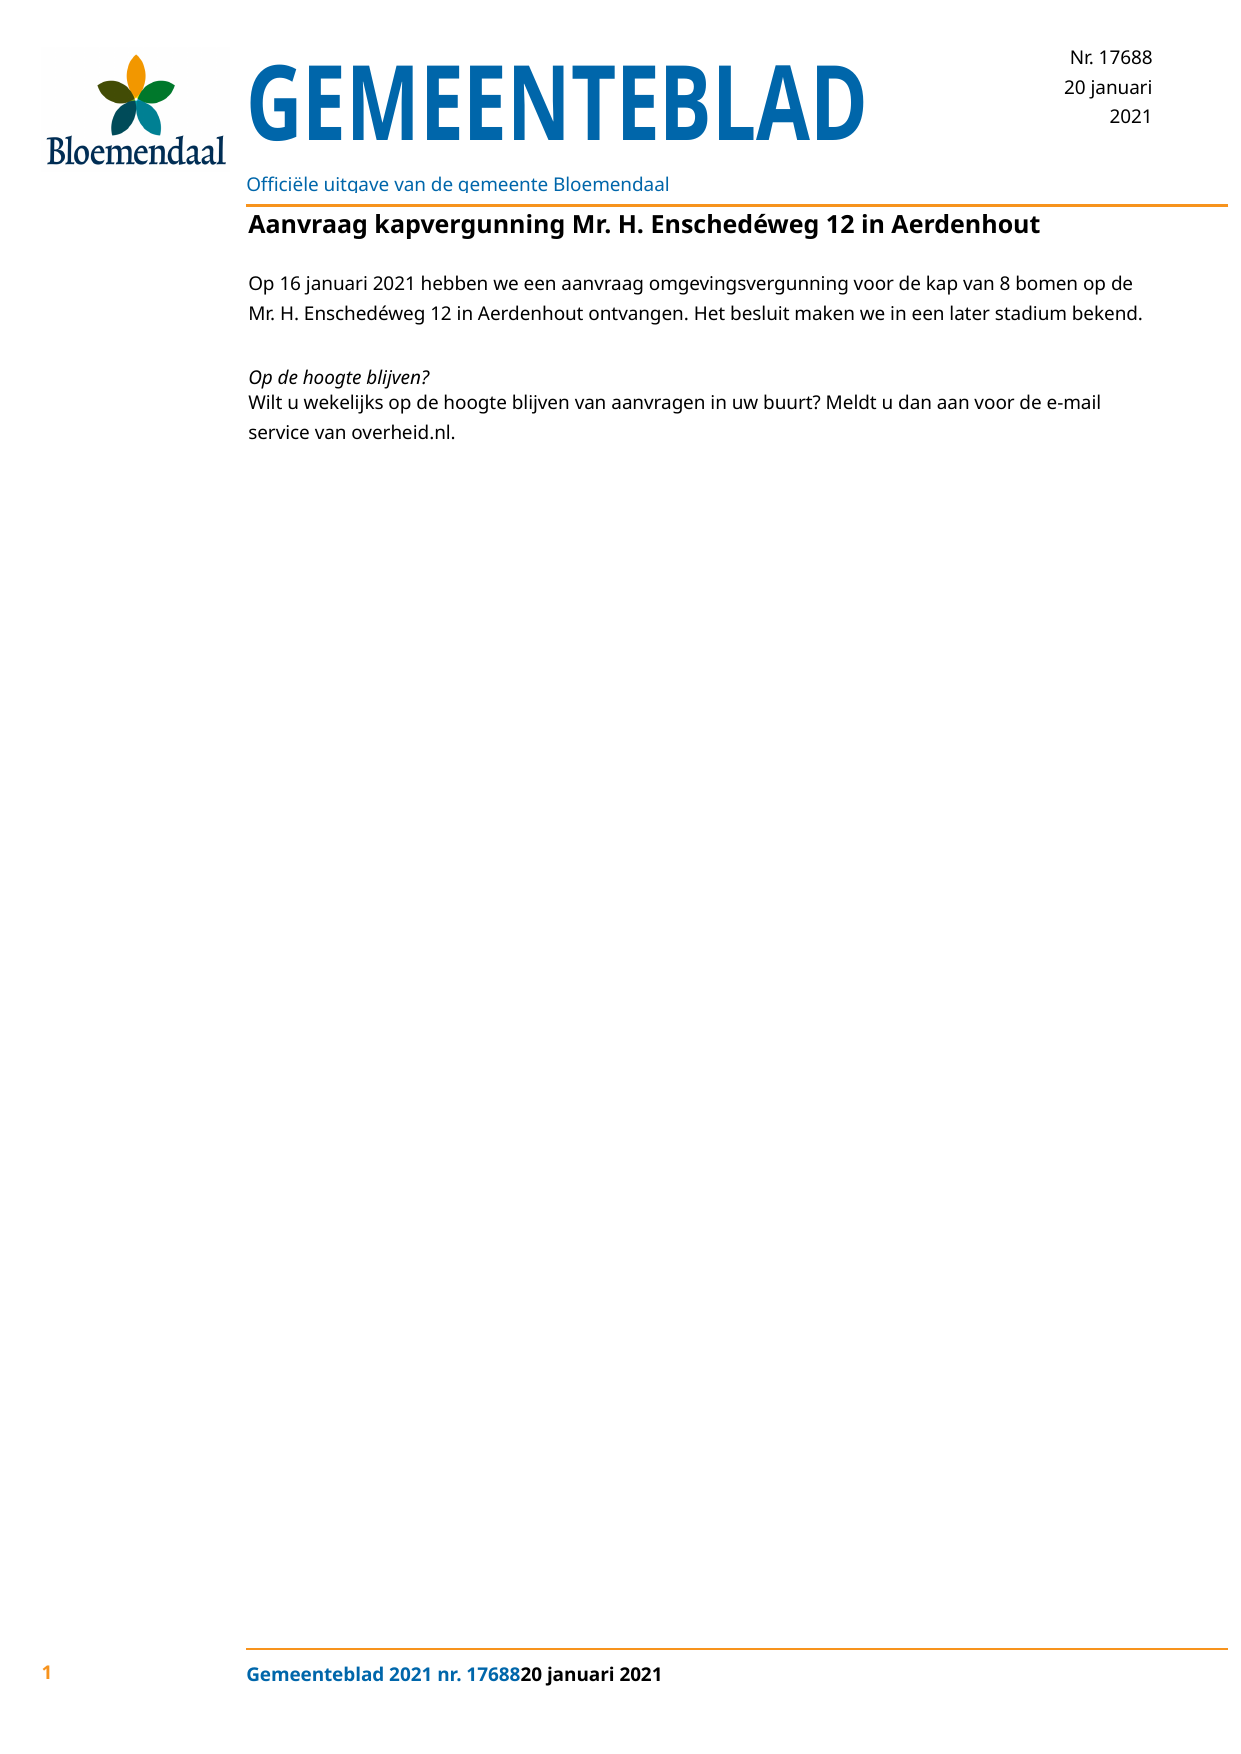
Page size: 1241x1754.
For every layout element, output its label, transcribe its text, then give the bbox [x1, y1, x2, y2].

text Wilt u wekelijks op de hoogte blijven van aanvragen in uw buurt? Meldt u dan aan voor de e-mail service van overheid.nl. [248, 389, 1152, 445]
picture [41, 47, 231, 172]
text Aanvraag kapvergunning Mr. H. Enschedéweg 12 in Aerdenhout [248, 207, 1152, 241]
text Op de hoogte blijven? [248, 364, 1152, 389]
text Op 16 januari 2021 hebben we een aanvraag omgevingsvergunning voor de kap van 8 bomen op de Mr. H. Enschedéweg 12 in Aerdenhout ontvangen. Het besluit maken we in een later stadium bekend. [248, 270, 1152, 326]
